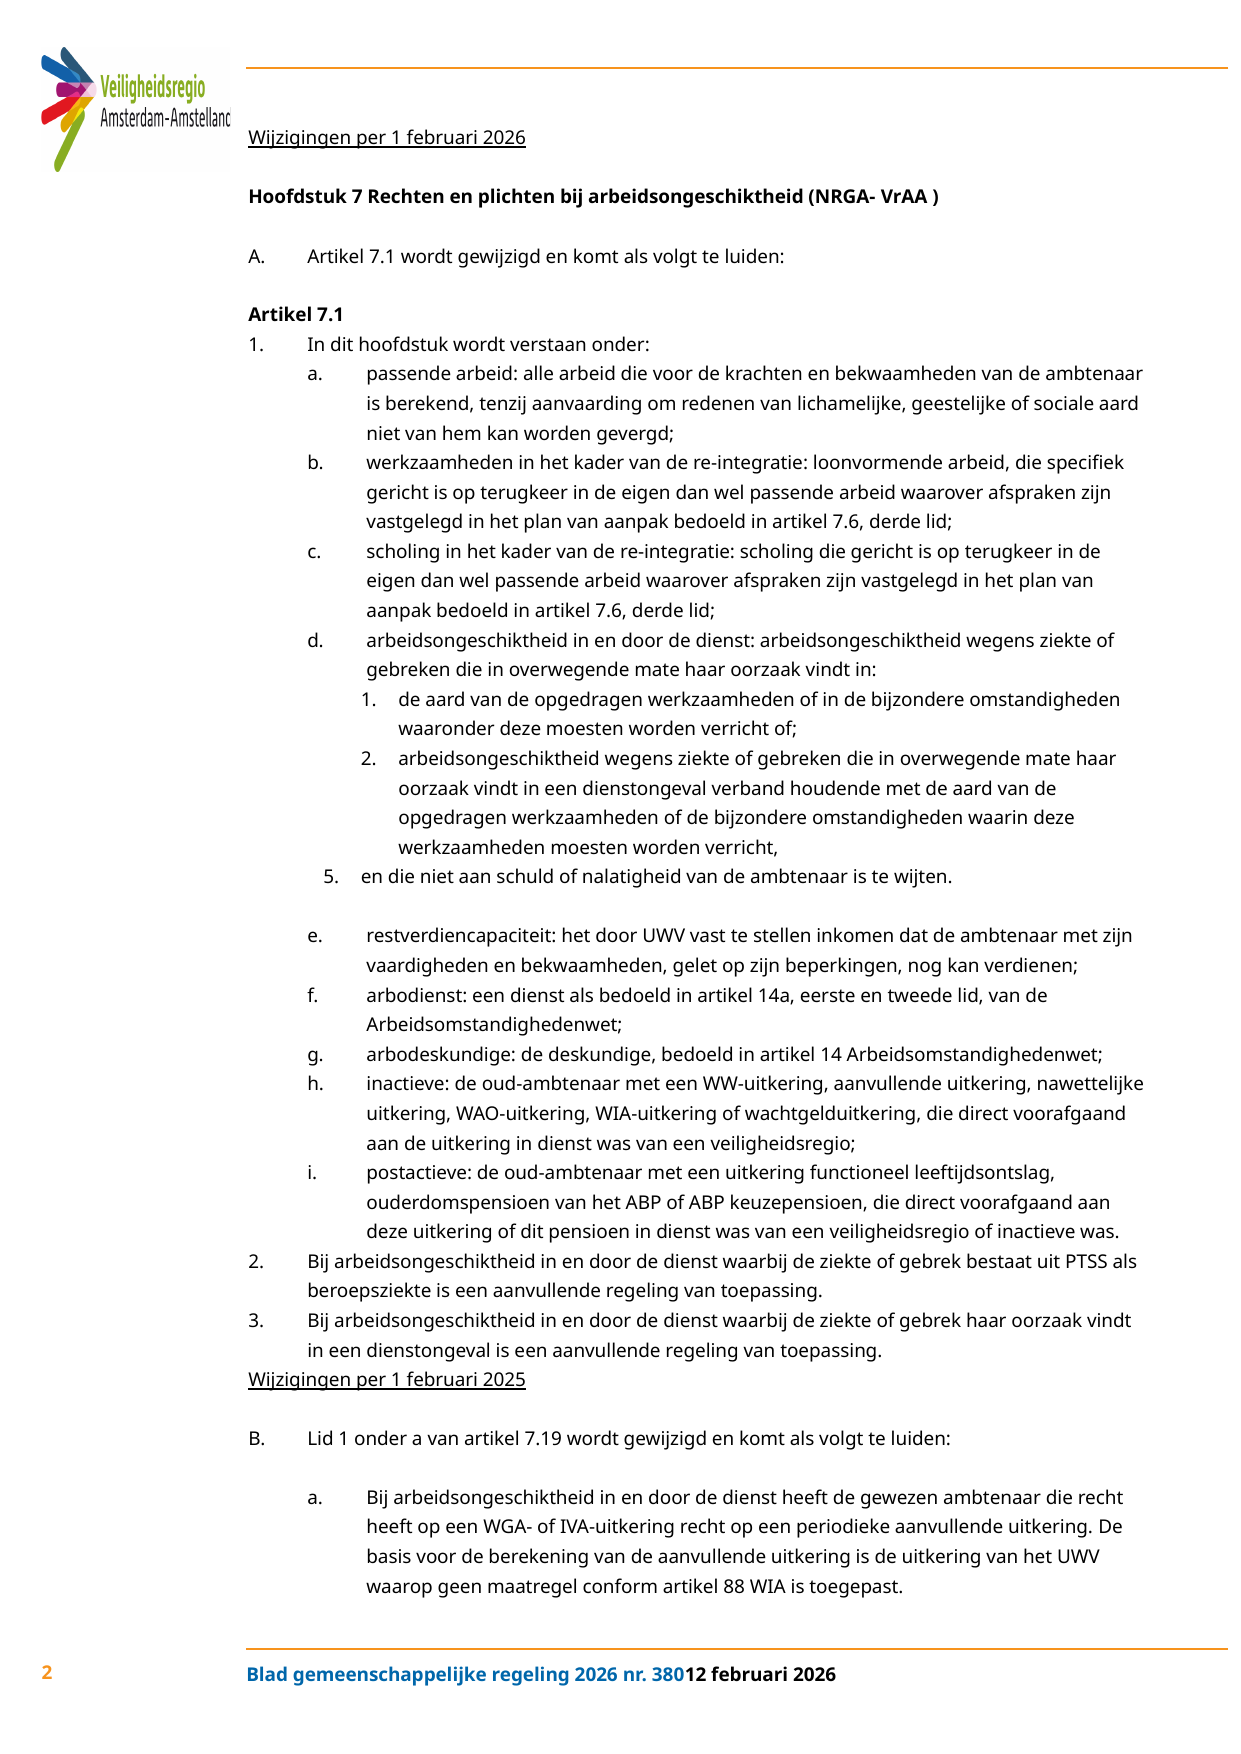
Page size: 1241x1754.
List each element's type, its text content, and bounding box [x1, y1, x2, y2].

text Wijzigingen per 1 februari 2026 [248, 124, 1152, 150]
list Bij arbeidsongeschiktheid in en door de dienst heeft de gewezen ambtenaar die recht heeft op een WGA- of IVA-uitkering recht op een periodieke aanvullende uitkering. De basis voor de berekening van de aanvullende uitkering is de uitkering van het UWV waarop geen maatregel conform artikel 88 WIA is toegepast. [307, 1484, 1152, 1599]
list postactieve: de oud-ambtenaar met een uitkering functioneel leeftijdsontslag, ouderdomspensioen van het ABP of ABP keuzepensioen, die direct voorafgaand aan deze uitkering of dit pensioen in dienst was van een veiligheidsregio of inactieve was. [307, 1159, 1152, 1244]
table_header Lid 1 onder a van artikel 7.19 wordt gewijzigd en komt als volgt te luiden: [248, 1426, 1152, 1451]
table_header Artikel 7.1 wordt gewijzigd en komt als volgt te luiden: [248, 243, 1152, 268]
text Hoofdstuk 7 Rechten en plichten bij arbeidsongeschiktheid (NRGA- VrAA ) [248, 183, 1152, 209]
list Bij arbeidsongeschiktheid in en door de dienst waarbij de ziekte of gebrek haar oorzaak vindt in een dienstongeval is een aanvullende regeling van toepassing. [248, 1307, 1152, 1362]
list passende arbeid: alle arbeid die voor de krachten en bekwaamheden van de ambtenaar is berekend, tenzij aanvaarding om redenen van lichamelijke, geestelijke of sociale aard niet van hem kan worden gevergd; [307, 361, 1152, 445]
text Artikel 7.1 [248, 301, 1152, 327]
list arbeidsongeschiktheid in en door de dienst: arbeidsongeschiktheid wegens ziekte of gebreken die in overwegende mate haar oorzaak vindt in: [307, 627, 1152, 682]
list Bij arbeidsongeschiktheid in en door de dienst waarbij de ziekte of gebrek bestaat uit PTSS als beroepsziekte is een aanvullende regeling van toepassing. [248, 1248, 1152, 1303]
list arbodeskundige: de deskundige, bedoeld in artikel 14 Arbeidsomstandighedenwet; [307, 1041, 1152, 1067]
list werkzaamheden in het kader van de re-integratie: loonvormende arbeid, die specifiek gericht is op terugkeer in de eigen dan wel passende arbeid waarover afspraken zijn vastgelegd in het plan van aanpak bedoeld in artikel 7.6, derde lid; [307, 449, 1152, 534]
list scholing in het kader van de re-integratie: scholing die gericht is op terugkeer in de eigen dan wel passende arbeid waarover afspraken zijn vastgelegd in het plan van aanpak bedoeld in artikel 7.6, derde lid; [307, 538, 1152, 623]
list de aard van de opgedragen werkzaamheden of in de bijzondere omstandigheden waaronder deze moesten worden verricht of; [361, 686, 1152, 741]
picture [41, 47, 231, 172]
list restverdiencapaciteit: het door UWV vast te stellen inkomen dat de ambtenaar met zijn vaardigheden en bekwaamheden, gelet op zijn beperkingen, nog kan verdienen; [307, 923, 1152, 978]
list In dit hoofdstuk wordt verstaan onder: [248, 331, 1152, 357]
list inactieve: de oud-ambtenaar met een WW-uitkering, aanvullende uitkering, nawettelijke uitkering, WAO-uitkering, WIA-uitkering of wachtgelduitkering, die direct voorafgaand aan de uitkering in dienst was van een veiligheidsregio; [307, 1071, 1152, 1155]
list arbodienst: een dienst als bedoeld in artikel 14a, eerste en tweede lid, van de Arbeidsomstandighedenwet; [307, 982, 1152, 1037]
list arbeidsongeschiktheid wegens ziekte of gebreken die in overwegende mate haar oorzaak vindt in een dienstongeval verband houdende met de aard van de opgedragen werkzaamheden of de bijzondere omstandigheden waarin deze werkzaamheden moesten worden verricht, [361, 745, 1152, 859]
list en die niet aan schuld of nalatigheid van de ambtenaar is te wijten. [323, 863, 1152, 889]
text Wijzigingen per 1 februari 2025 [248, 1366, 1152, 1392]
